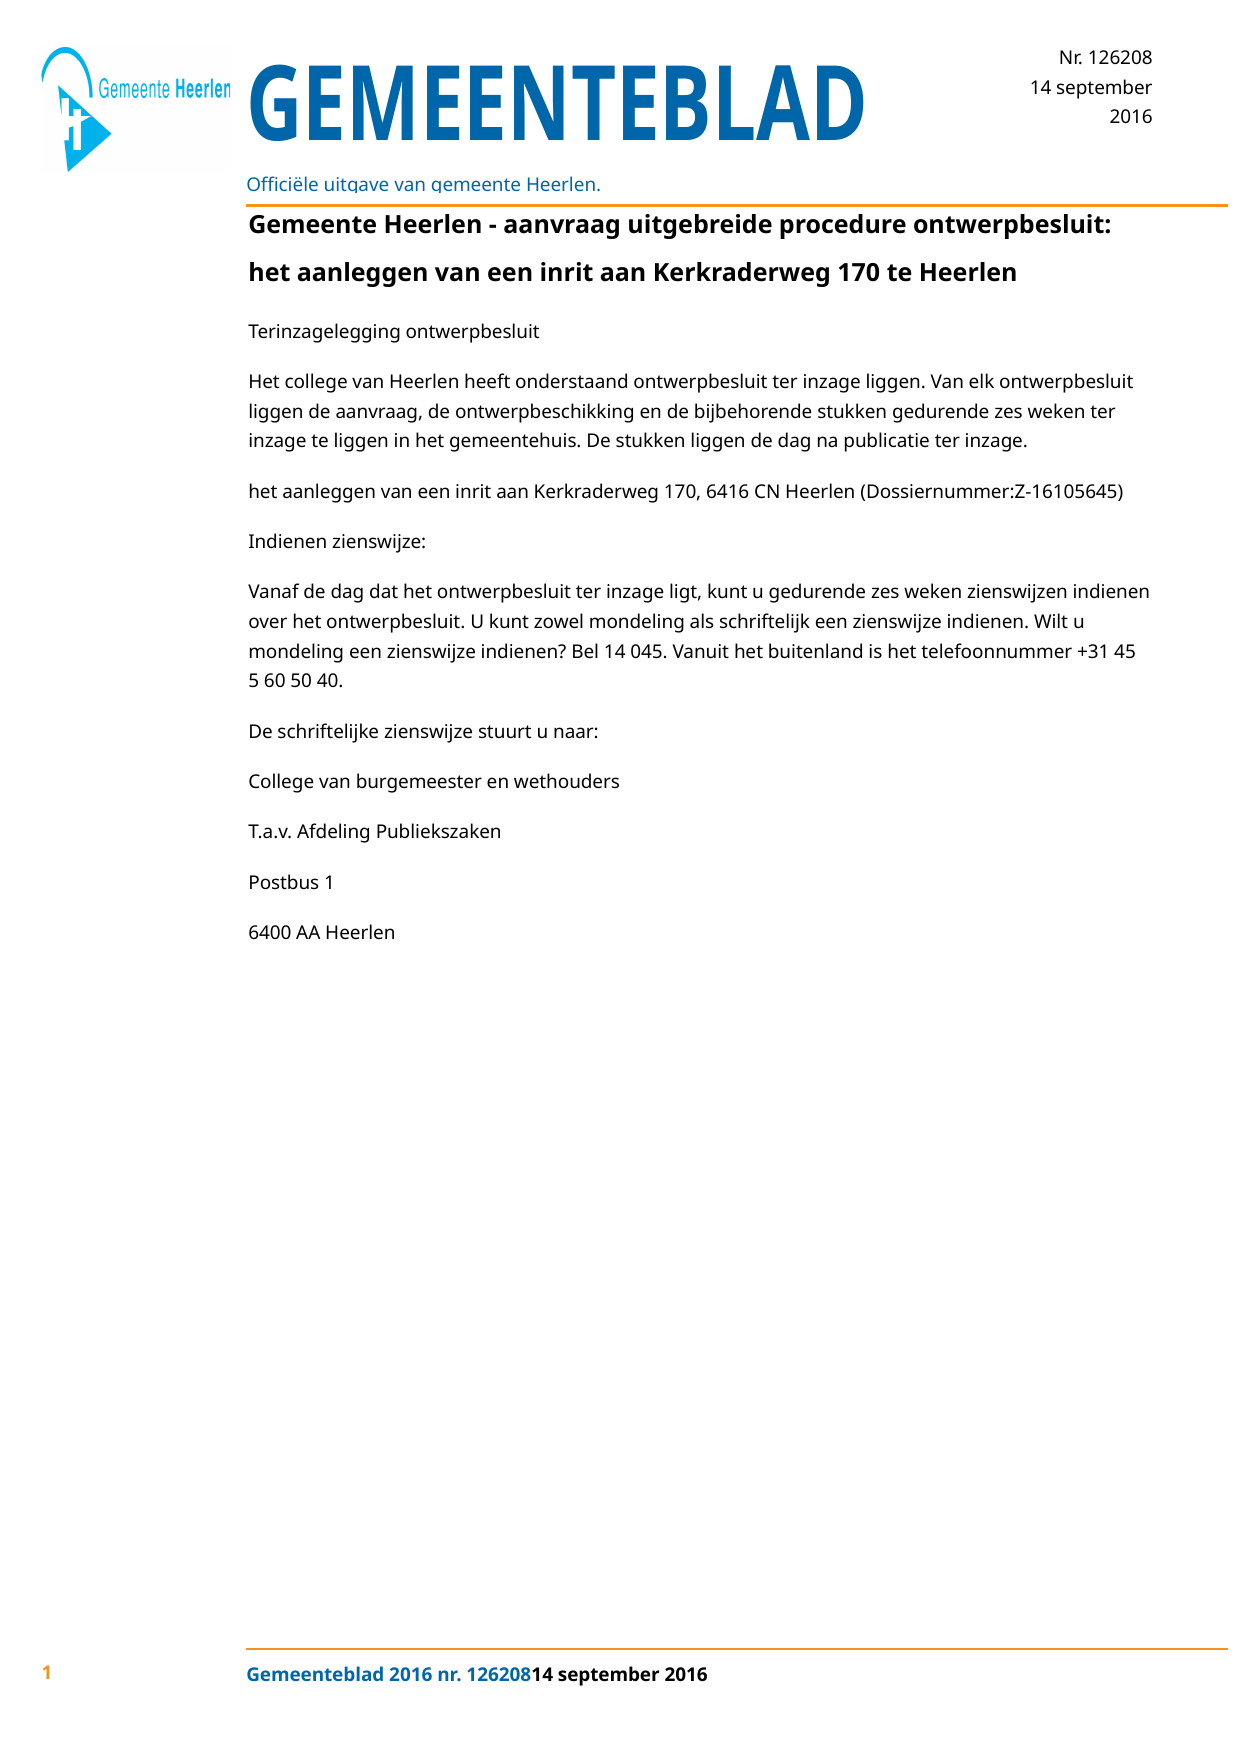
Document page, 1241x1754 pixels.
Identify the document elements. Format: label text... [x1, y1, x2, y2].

text Indienen zienswijze: [248, 528, 1152, 554]
text Het college van Heerlen heeft onderstaand ontwerpbesluit ter inzage liggen. Van elk ontwerpbesluit liggen de aanvraag, de ontwerpbeschikking en de bijbehorende stukken gedurende zes weken ter inzage te liggen in het gemeentehuis. De stukken liggen de dag na publicatie ter inzage. [248, 368, 1152, 453]
picture [41, 47, 231, 172]
text De schriftelijke zienswijze stuurt u naar: [248, 718, 1152, 744]
text College van burgemeester en wethouders [248, 768, 1152, 794]
text Gemeente Heerlen - aanvraag uitgebreide procedure ontwerpbesluit: het aanleggen van een inrit aan Kerkraderweg 170 te Heerlen [248, 207, 1152, 288]
picture [41, 47, 58, 70]
text het aanleggen van een inrit aan Kerkraderweg 170, 6416 CN Heerlen (Dossiernummer:Z-16105645) [248, 478, 1152, 504]
text Terinzagelegging ontwerpbesluit [248, 318, 1152, 344]
text Vanaf de dag dat het ontwerpbesluit ter inzage ligt, kunt u gedurende zes weken zienswijzen indienen over het ontwerpbesluit. U kunt zowel mondeling als schriftelijk een zienswijze indienen. Wilt u mondeling een zienswijze indienen? Bel 14 045. Vanuit het buitenland is het telefoonnummer +31 45 5 60 50 40. [248, 579, 1152, 693]
text T.a.v. Afdeling Publiekszaken [248, 819, 1152, 844]
text 6400 AA Heerlen [248, 919, 1152, 945]
text Postbus 1 [248, 869, 1152, 895]
